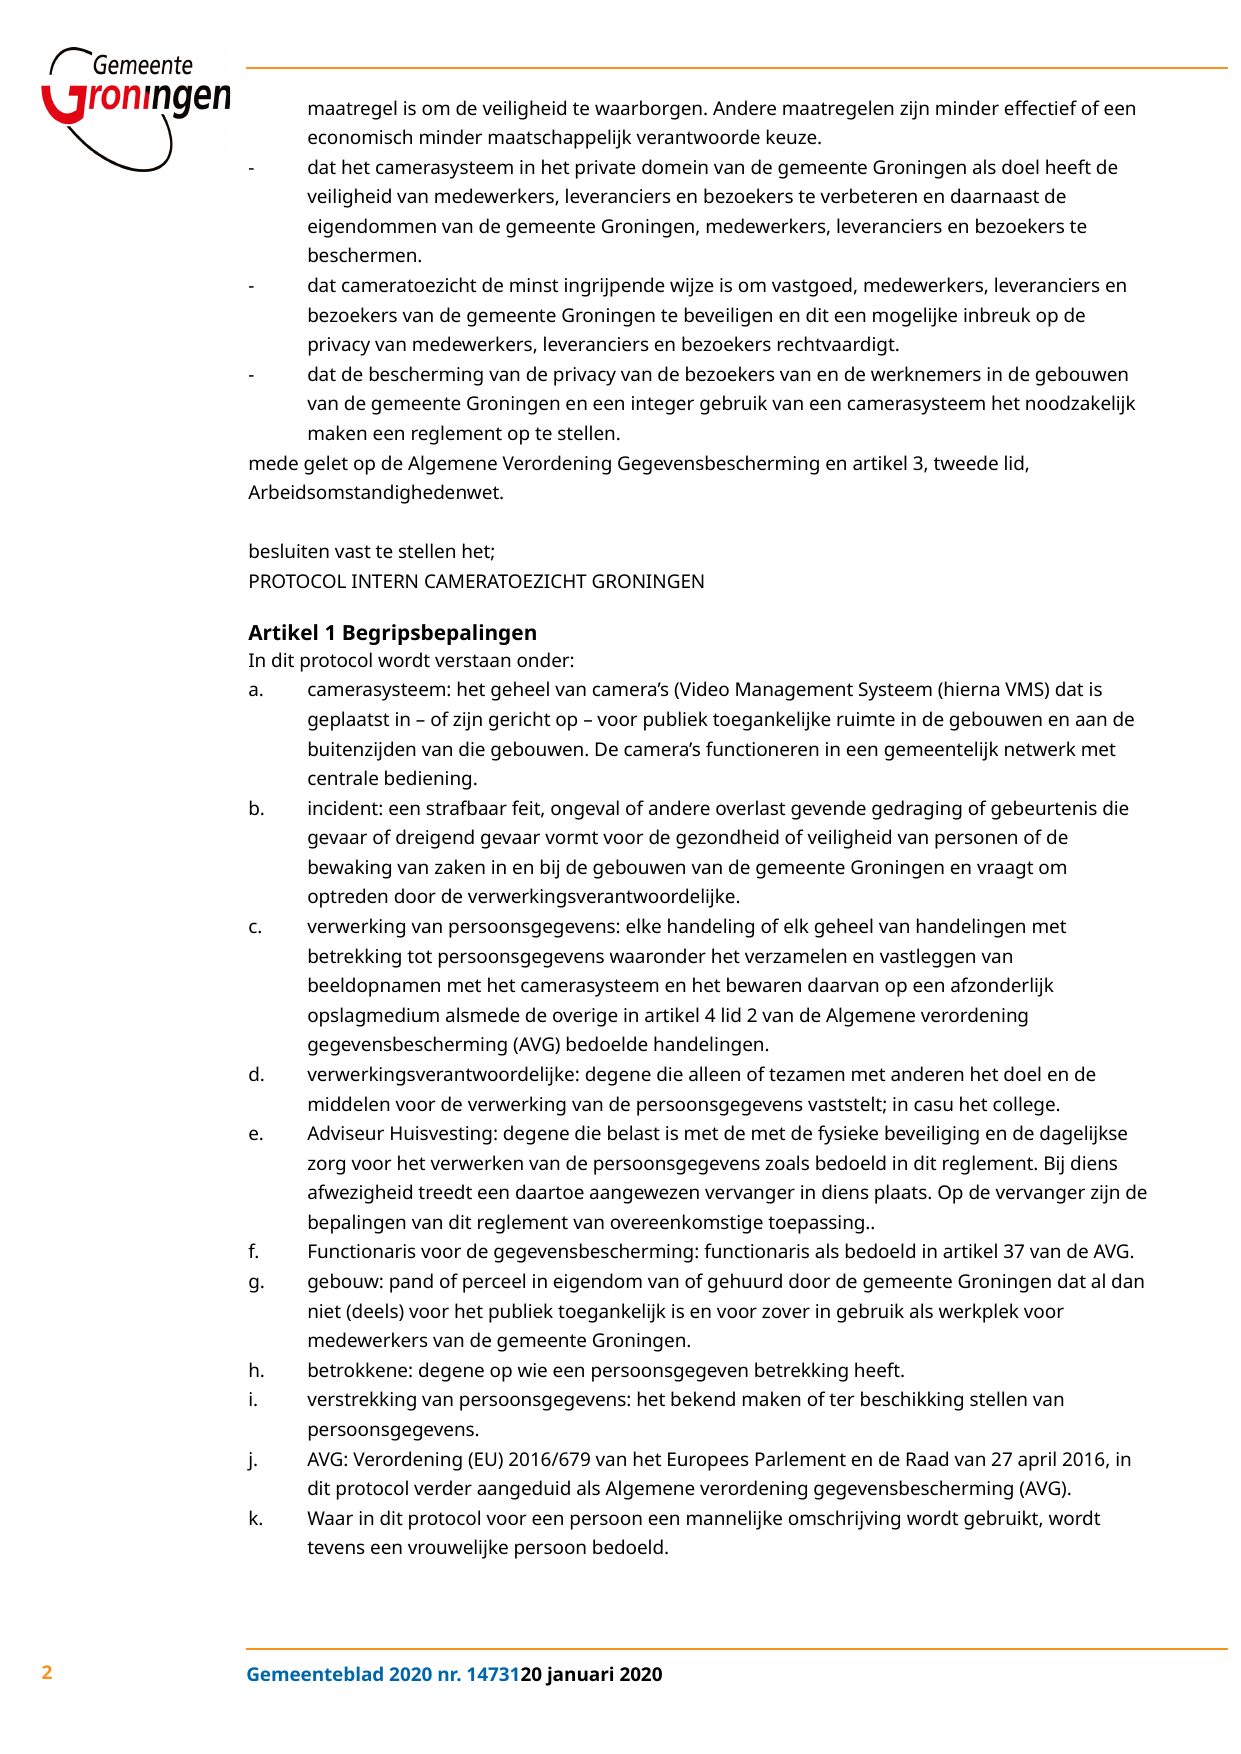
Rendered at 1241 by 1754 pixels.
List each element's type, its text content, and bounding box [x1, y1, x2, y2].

list verstrekking van persoonsgegevens: het bekend maken of ter beschikking stellen van persoonsgegevens. [248, 1387, 1152, 1442]
list Adviseur Huisvesting: degene die belast is met de met de fysieke beveiliging en de dagelijkse zorg voor het verwerken van de persoonsgegevens zoals bedoeld in dit reglement. Bij diens afwezigheid treedt een daartoe aangewezen vervanger in diens plaats. Op de vervanger zijn de bepalingen van dit reglement van overeenkomstige toepassing.. [248, 1120, 1152, 1235]
list camerasysteem: het geheel van camera’s (Video Management Systeem (hierna VMS) dat is geplaatst in – of zijn gericht op – voor publiek toegankelijke ruimte in de gebouwen en aan de buitenzijden van die gebouwen. De camera’s functioneren in een gemeentelijk netwerk met centrale bediening. [248, 677, 1152, 791]
list verwerkingsverantwoordelijke: degene die alleen of tezamen met anderen het doel en de middelen voor de verwerking van de persoonsgegevens vaststelt; in casu het college. [248, 1061, 1152, 1116]
list gebouw: pand of perceel in eigendom van of gehuurd door de gemeente Groningen dat al dan niet (deels) voor het publiek toegankelijk is en voor zover in gebruik als werkplek voor medewerkers van de gemeente Groningen. [248, 1268, 1152, 1353]
list dat de bescherming van de privacy van de bezoekers van en de werknemers in de gebouwen van de gemeente Groningen en een integer gebruik van een camerasysteem het noodzakelijk maken een reglement op te stellen. [248, 361, 1152, 446]
text besluiten vast te stellen het; [248, 538, 1152, 564]
list Functionaris voor de gegevensbescherming: functionaris als bedoeld in artikel 37 van de AVG. [248, 1239, 1152, 1264]
text In dit protocol wordt verstaan onder: [248, 647, 1152, 673]
list AVG: Verordening (EU) 2016/679 van het Europees Parlement en de Raad van 27 april 2016, in dit protocol verder aangeduid als Algemene verordening gegevensbescherming (AVG). [248, 1446, 1152, 1501]
text Artikel 1 Begripsbepalingen [248, 618, 1152, 647]
text PROTOCOL INTERN CAMERATOEZICHT GRONINGEN [248, 568, 1152, 594]
list maatregel is om de veiligheid te waarborgen. Andere maatregelen zijn minder effectief of een economisch minder maatschappelijk verantwoorde keuze. [248, 95, 1152, 150]
picture [41, 47, 231, 172]
list dat het camerasysteem in het private domein van de gemeente Groningen als doel heeft de veiligheid van medewerkers, leveranciers en bezoekers te verbeteren en daarnaast de eigendommen van de gemeente Groningen, medewerkers, leveranciers en bezoekers te beschermen. [248, 154, 1152, 268]
list Waar in dit protocol voor een persoon een mannelijke omschrijving wordt gebruikt, wordt tevens een vrouwelijke persoon bedoeld. [248, 1505, 1152, 1560]
list incident: een strafbaar feit, ongeval of andere overlast gevende gedraging of gebeurtenis die gevaar of dreigend gevaar vormt voor de gezondheid of veiligheid van personen of de bewaking van zaken in en bij de gebouwen van de gemeente Groningen en vraagt om optreden door de verwerkingsverantwoordelijke. [248, 795, 1152, 909]
list betrokkene: degene op wie een persoonsgegeven betrekking heeft. [248, 1357, 1152, 1383]
text mede gelet op de Algemene Verordening Gegevensbescherming en artikel 3, tweede lid, Arbeidsomstandighedenwet. [248, 450, 1152, 505]
list verwerking van persoonsgegevens: elke handeling of elk geheel van handelingen met betrekking tot persoonsgegevens waaronder het verzamelen en vastleggen van beeldopnamen met het camerasysteem en het bewaren daarvan op een afzonderlijk opslagmedium alsmede de overige in artikel 4 lid 2 van de Algemene verordening gegevensbescherming (AVG) bedoelde handelingen. [248, 913, 1152, 1057]
list dat cameratoezicht de minst ingrijpende wijze is om vastgoed, medewerkers, leveranciers en bezoekers van de gemeente Groningen te beveiligen en dit een mogelijke inbreuk op de privacy van medewerkers, leveranciers en bezoekers rechtvaardigt. [248, 272, 1152, 357]
